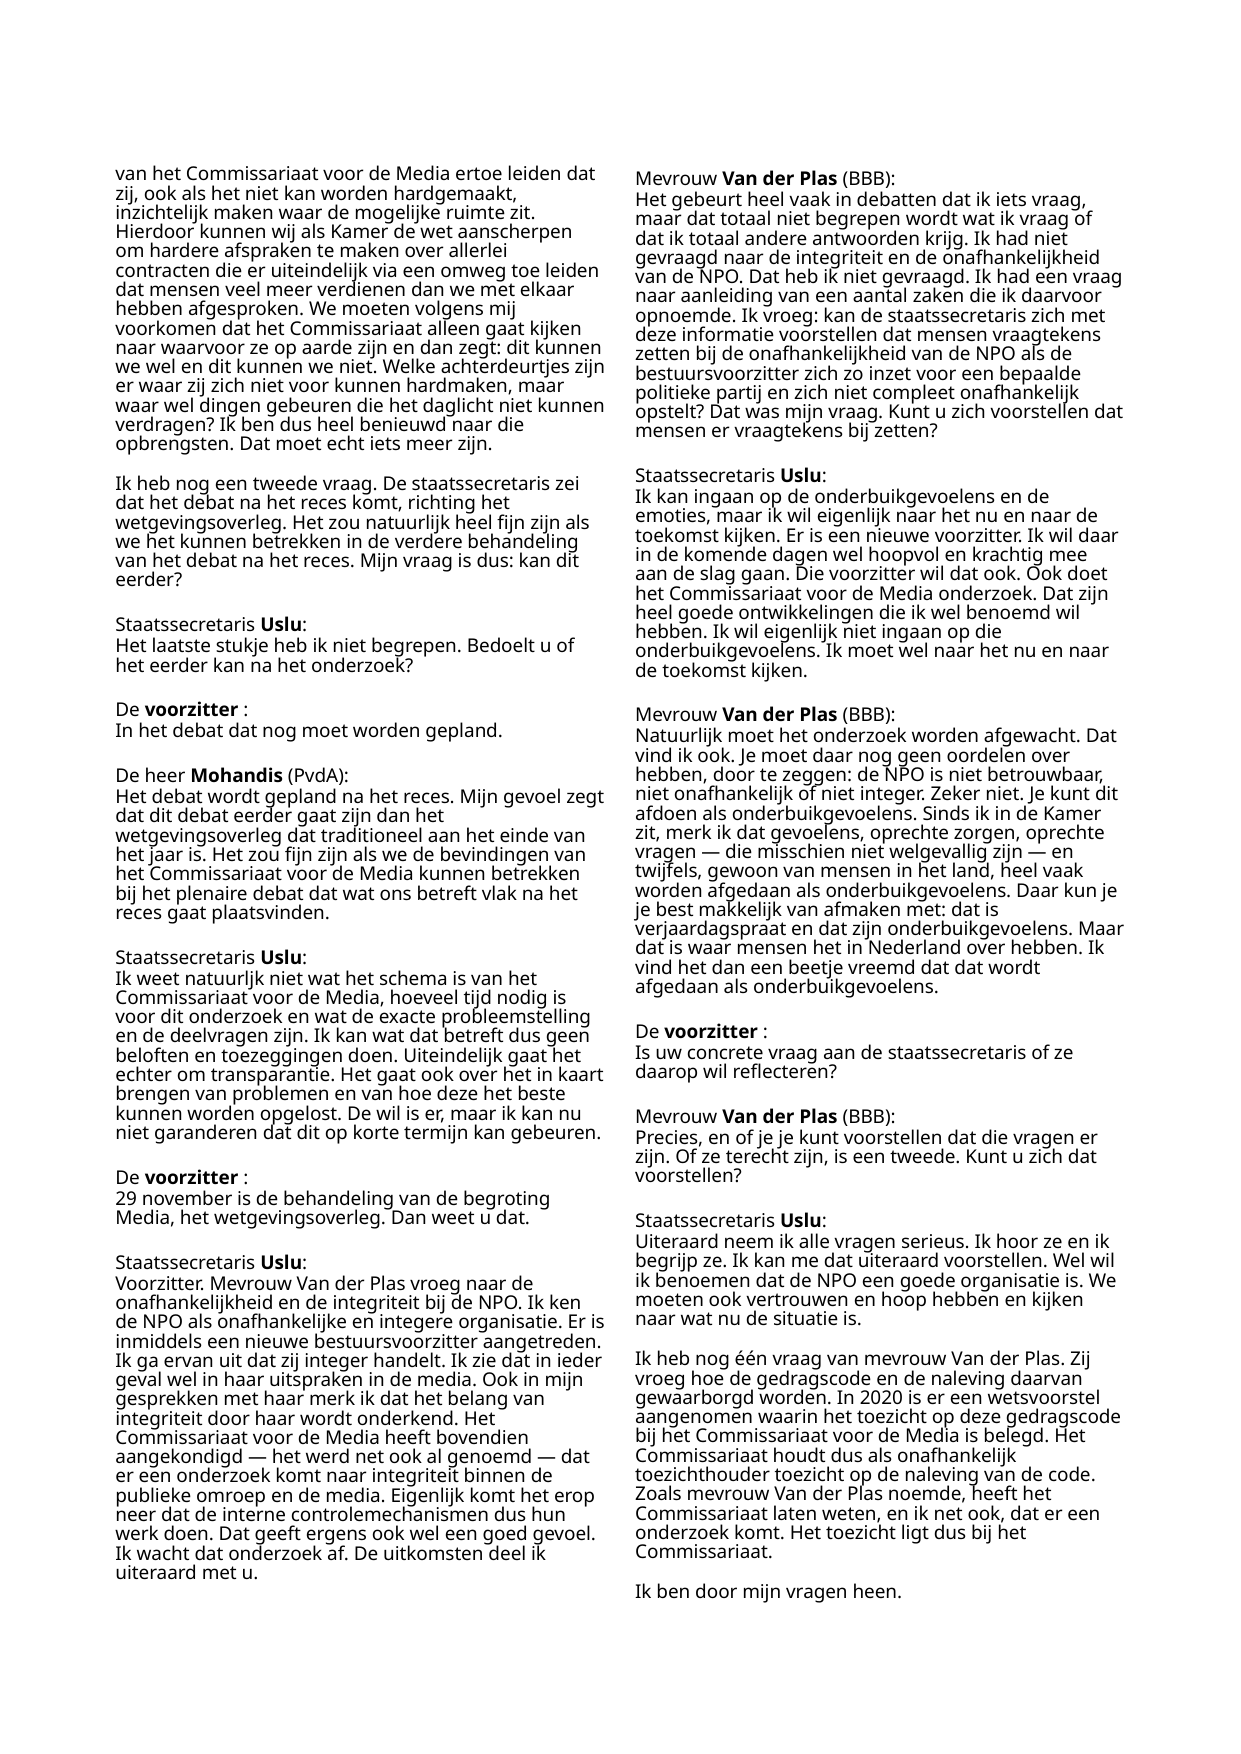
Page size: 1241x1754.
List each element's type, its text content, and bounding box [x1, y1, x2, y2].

text Het debat wordt gepland na het reces. Mijn gevoel zegt dat dit debat eerder gaat zijn dan het wetgevingsoverleg dat traditioneel aan het einde van het jaar is. Het zou fijn zijn als we de bevindingen van het Commissariaat voor de Media kunnen betrekken bij het plenaire debat dat wat ons betreft vlak na het reces gaat plaatsvinden. [115, 788, 605, 923]
text Natuurlijk moet het onderzoek worden afgewacht. Dat vind ik ook. Je moet daar nog geen oordelen over hebben, door te zeggen: de NPO is niet betrouwbaar, niet onafhankelijk of niet integer. Zeker niet. Je kunt dit afdoen als onderbuikgevoelens. Sinds ik in de Kamer zit, merk ik dat gevoelens, oprechte zorgen, oprechte vragen — die misschien niet welgevallig zijn — en twijfels, gewoon van mensen in het land, heel vaak worden afgedaan als onderbuikgevoelens. Daar kun je je best makkelijk van afmaken met: dat is verjaardagspraat en dat zijn onderbuikgevoelens. Maar dat is waar mensen het in Nederland over hebben. Ik vind het dan een beetje vreemd dat dat wordt afgedaan als onderbuikgevoelens. [635, 727, 1125, 997]
text Mevrouw Van der Plas (BBB): [635, 702, 1125, 727]
text Voorzitter. Mevrouw Van der Plas vroeg naar de onafhankelijkheid en de integriteit bij de NPO. Ik ken de NPO als onafhankelijke en integere organisatie. Er is inmiddels een nieuwe bestuursvoorzitter aangetreden. Ik ga ervan uit dat zij integer handelt. Ik zie dat in ieder geval wel in haar uitspraken in de media. Ook in mijn gesprekken met haar merk ik dat het belang van integriteit door haar wordt onderkend. Het Commissariaat voor de Media heeft bovendien aangekondigd — het werd net ook al genoemd — dat er een onderzoek komt naar integriteit binnen de publieke omroep en de media. Eigenlijk komt het erop neer dat de interne controlemechanismen dus hun werk doen. Dat geeft ergens ook wel een goed gevoel. Ik wacht dat onderzoek af. De uitkomsten deel ik uiteraard met u. [115, 1275, 605, 1583]
text Ik heb nog één vraag van mevrouw Van der Plas. Zij vroeg hoe de gedragscode en de naleving daarvan gewaarborgd worden. In 2020 is er een wetsvoorstel aangenomen waarin het toezicht op deze gedragscode bij het Commissariaat voor de Media is belegd. Het Commissariaat houdt dus als onafhankelijk toezichthouder toezicht op de naleving van de code. Zoals mevrouw Van der Plas noemde, heeft het Commissariaat laten weten, en ik net ook, dat er een onderzoek komt. Het toezicht ligt dus bij het Commissariaat. [635, 1350, 1125, 1562]
text De voorzitter : [115, 697, 605, 722]
text Het laatste stukje heb ik niet begrepen. Bedoelt u of het eerder kan na het onderzoek? [115, 637, 605, 676]
text Staatssecretaris Uslu: [635, 1207, 1125, 1233]
text Ik heb nog een tweede vraag. De staatssecretaris zei dat het debat na het reces komt, richting het wetgevingsoverleg. Het zou natuurlijk heel fijn zijn als we het kunnen betrekken in de verdere behandeling van het debat na het reces. Mijn vraag is dus: kan dit eerder? [115, 475, 605, 591]
text Precies, en of je je kunt voorstellen dat die vragen er zijn. Of ze terecht zijn, is een tweede. Kunt u zich dat voorstellen? [635, 1129, 1125, 1187]
text Mevrouw Van der Plas (BBB): [635, 165, 1125, 191]
text Uiteraard neem ik alle vragen serieus. Ik hoor ze en ik begrijp ze. Ik kan me dat uiteraard voorstellen. Wel wil ik benoemen dat de NPO een goede organisatie is. We moeten ook vertrouwen en hoop hebben en kijken naar wat nu de situatie is. [635, 1233, 1125, 1329]
text Staatssecretaris Uslu: [635, 462, 1125, 488]
text Ik weet natuurljk niet wat het schema is van het Commissariaat voor de Media, hoeveel tijd nodig is voor dit onderzoek en wat de exacte probleemstelling en de deelvragen zijn. Ik kan wat dat betreft dus geen beloften en toezeggingen doen. Uiteindelijk gaat het echter om transparantie. Het gaat ook over het in kaart brengen van problemen en van hoe deze het beste kunnen worden opgelost. De wil is er, maar ik kan nu niet garanderen dat dit op korte termijn kan gebeuren. [115, 970, 605, 1143]
text Staatssecretaris Uslu: [115, 1249, 605, 1275]
text Staatssecretaris Uslu: [115, 612, 605, 637]
text Mevrouw Van der Plas (BBB): [635, 1103, 1125, 1129]
text Ik ben door mijn vragen heen. [635, 1583, 1125, 1602]
text De voorzitter : [115, 1164, 605, 1190]
text van het Commissariaat voor de Media ertoe leiden dat zij, ook als het niet kan worden hardgemaakt, inzichtelijk maken waar de mogelijke ruimte zit. Hierdoor kunnen wij als Kamer de wet aanscherpen om hardere afspraken te maken over allerlei contracten die er uiteindelijk via een omweg toe leiden dat mensen veel meer verdienen dan we met elkaar hebben afgesproken. We moeten volgens mij voorkomen dat het Commissariaat alleen gaat kijken naar waarvoor ze op aarde zijn en dan zegt: dit kunnen we wel en dit kunnen we niet. Welke achterdeurtjes zijn er waar zij zich niet voor kunnen hardmaken, maar waar wel dingen gebeuren die het daglicht niet kunnen verdragen? Ik ben dus heel benieuwd naar die opbrengsten. Dat moet echt iets meer zijn. [115, 165, 605, 454]
text De voorzitter : [635, 1018, 1125, 1044]
text Is uw concrete vraag aan de staatssecretaris of ze daarop wil reflecteren? [635, 1044, 1125, 1082]
text Ik kan ingaan op de onderbuikgevoelens en de emoties, maar ik wil eigenlijk naar het nu en naar de toekomst kijken. Er is een nieuwe voorzitter. Ik wil daar in de komende dagen wel hoopvol en krachtig mee aan de slag gaan. Die voorzitter wil dat ook. Ook doet het Commissariaat voor de Media onderzoek. Dat zijn heel goede ontwikkelingen die ik wel benoemd wil hebben. Ik wil eigenlijk niet ingaan op die onderbuikgevoelens. Ik moet wel naar het nu en naar de toekomst kijken. [635, 488, 1125, 681]
text Staatssecretaris Uslu: [115, 944, 605, 970]
text 29 november is de behandeling van de begroting Media, het wetgevingsoverleg. Dan weet u dat. [115, 1190, 605, 1228]
text In het debat dat nog moet worden gepland. [115, 722, 605, 742]
text De heer Mohandis (PvdA): [115, 762, 605, 788]
text Het gebeurt heel vaak in debatten dat ik iets vraag, maar dat totaal niet begrepen wordt wat ik vraag of dat ik totaal andere antwoorden krijg. Ik had niet gevraagd naar de integriteit en de onafhankelijkheid van de NPO. Dat heb ik niet gevraagd. Ik had een vraag naar aanleiding van een aantal zaken die ik daarvoor opnoemde. Ik vroeg: kan de staatssecretaris zich met deze informatie voorstellen dat mensen vraagtekens zetten bij de onafhankelijkheid van de NPO als de bestuursvoorzitter zich zo inzet voor een bepaalde politieke partij en zich niet compleet onafhankelijk opstelt? Dat was mijn vraag. Kunt u zich voorstellen dat mensen er vraagtekens bij zetten? [635, 191, 1125, 442]
